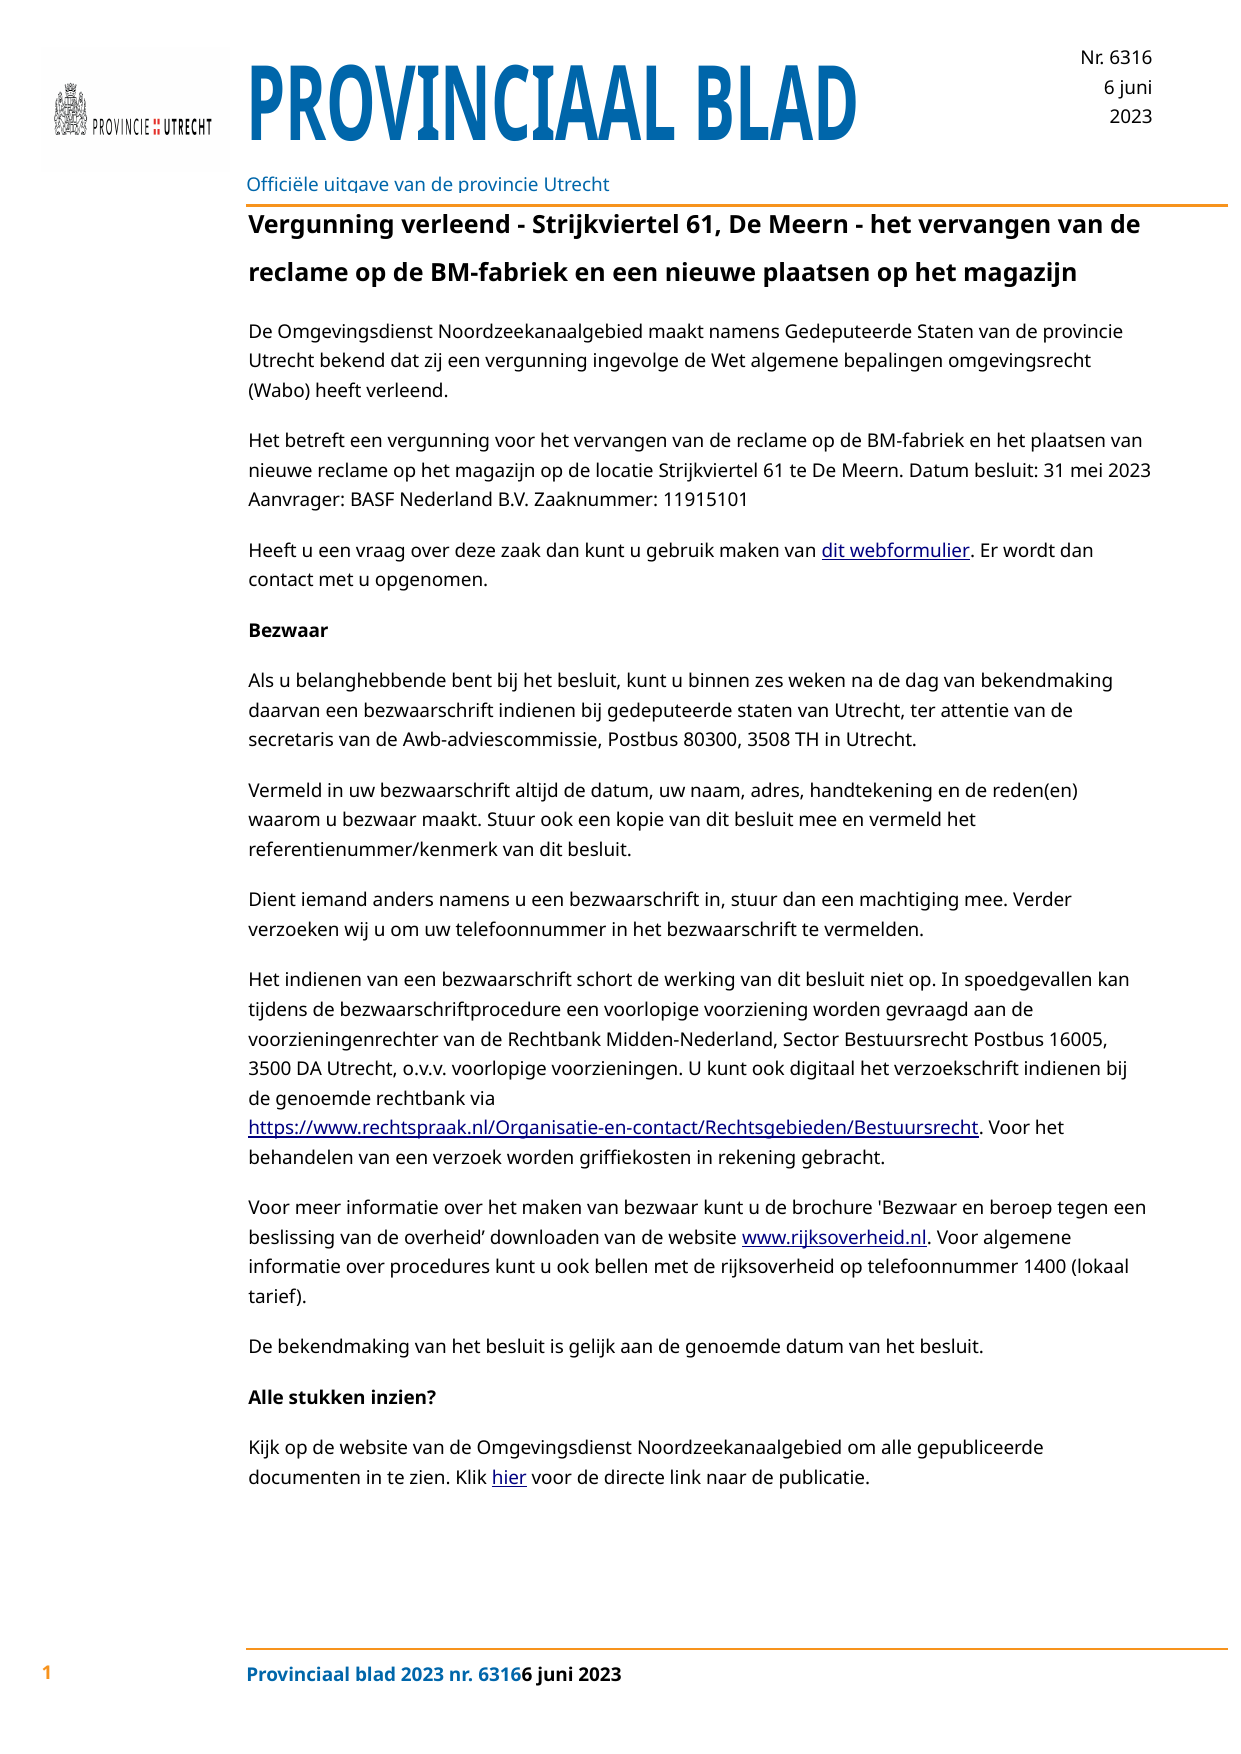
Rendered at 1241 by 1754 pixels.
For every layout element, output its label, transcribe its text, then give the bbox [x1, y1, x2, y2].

text Alle stukken inzien? [248, 1384, 1152, 1410]
text Het betreft een vergunning voor het vervangen van de reclame op de BM-fabriek en het plaatsen van nieuwe reclame op het magazijn op de locatie Strijkviertel 61 te De Meern. Datum besluit: 31 mei 2023 Aanvrager: BASF Nederland B.V. Zaaknummer: 11915101 [248, 427, 1152, 512]
text Vermeld in uw bezwaarschrift altijd de datum, uw naam, adres, handtekening en de reden(en) waarom u bezwaar maakt. Stuur ook een kopie van dit besluit mee en vermeld het referentienummer/kenmerk van dit besluit. [248, 777, 1152, 862]
text Bezwaar [248, 617, 1152, 643]
text Heeft u een vraag over deze zaak dan kunt u gebruik maken van dit webformulier. Er wordt dan contact met u opgenomen. [248, 537, 1152, 592]
text Als u belanghebbende bent bij het besluit, kunt u binnen zes weken na de dag van bekendmaking daarvan een bezwaarschrift indienen bij gedeputeerde staten van Utrecht, ter attentie van de secretaris van de Awb-adviescommissie, Postbus 80300, 3508 TH in Utrecht. [248, 667, 1152, 752]
text Voor meer informatie over het maken van bezwaar kunt u de brochure 'Bezwaar en beroep tegen een beslissing van de overheid’ downloaden van de website www.rijksoverheid.nl. Voor algemene informatie over procedures kunt u ook bellen met de rijksoverheid op telefoonnummer 1400 (lokaal tarief). [248, 1194, 1152, 1309]
text De bekendmaking van het besluit is gelijk aan de genoemde datum van het besluit. [248, 1334, 1152, 1359]
text Het indienen van een bezwaarschrift schort de werking van dit besluit niet op. In spoedgevallen kan tijdens de bezwaarschriftprocedure een voorlopige voorziening worden gevraagd aan de voorzieningenrechter van de Rechtbank Midden-Nederland, Sector Bestuursrecht Postbus 16005, 3500 DA Utrecht, o.v.v. voorlopige voorzieningen. U kunt ook digitaal het verzoekschrift indienen bij de genoemde rechtbank via https://www.rechtspraak.nl/Organisatie-en-contact/Rechtsgebieden/Bestuursrecht. Voor het behandelen van een verzoek worden griffiekosten in rekening gebracht. [248, 967, 1152, 1170]
text Vergunning verleend - Strijkviertel 61, De Meern - het vervangen van de reclame op de BM-fabriek en een nieuwe plaatsen op het magazijn [248, 207, 1152, 288]
text Dient iemand anders namens u een bezwaarschrift in, stuur dan een machtiging mee. Verder verzoeken wij u om uw telefoonnummer in het bezwaarschrift te vermelden. [248, 887, 1152, 942]
picture [41, 47, 231, 172]
text Kijk op de website van de Omgevingsdienst Noordzeekanaalgebied om alle gepubliceerde documenten in te zien. Klik hier voor de directe link naar de publicatie. [248, 1434, 1152, 1490]
text De Omgevingsdienst Noordzeekanaalgebied maakt namens Gedeputeerde Staten van de provincie Utrecht bekend dat zij een vergunning ingevolge de Wet algemene bepalingen omgevingsrecht (Wabo) heeft verleend. [248, 318, 1152, 403]
